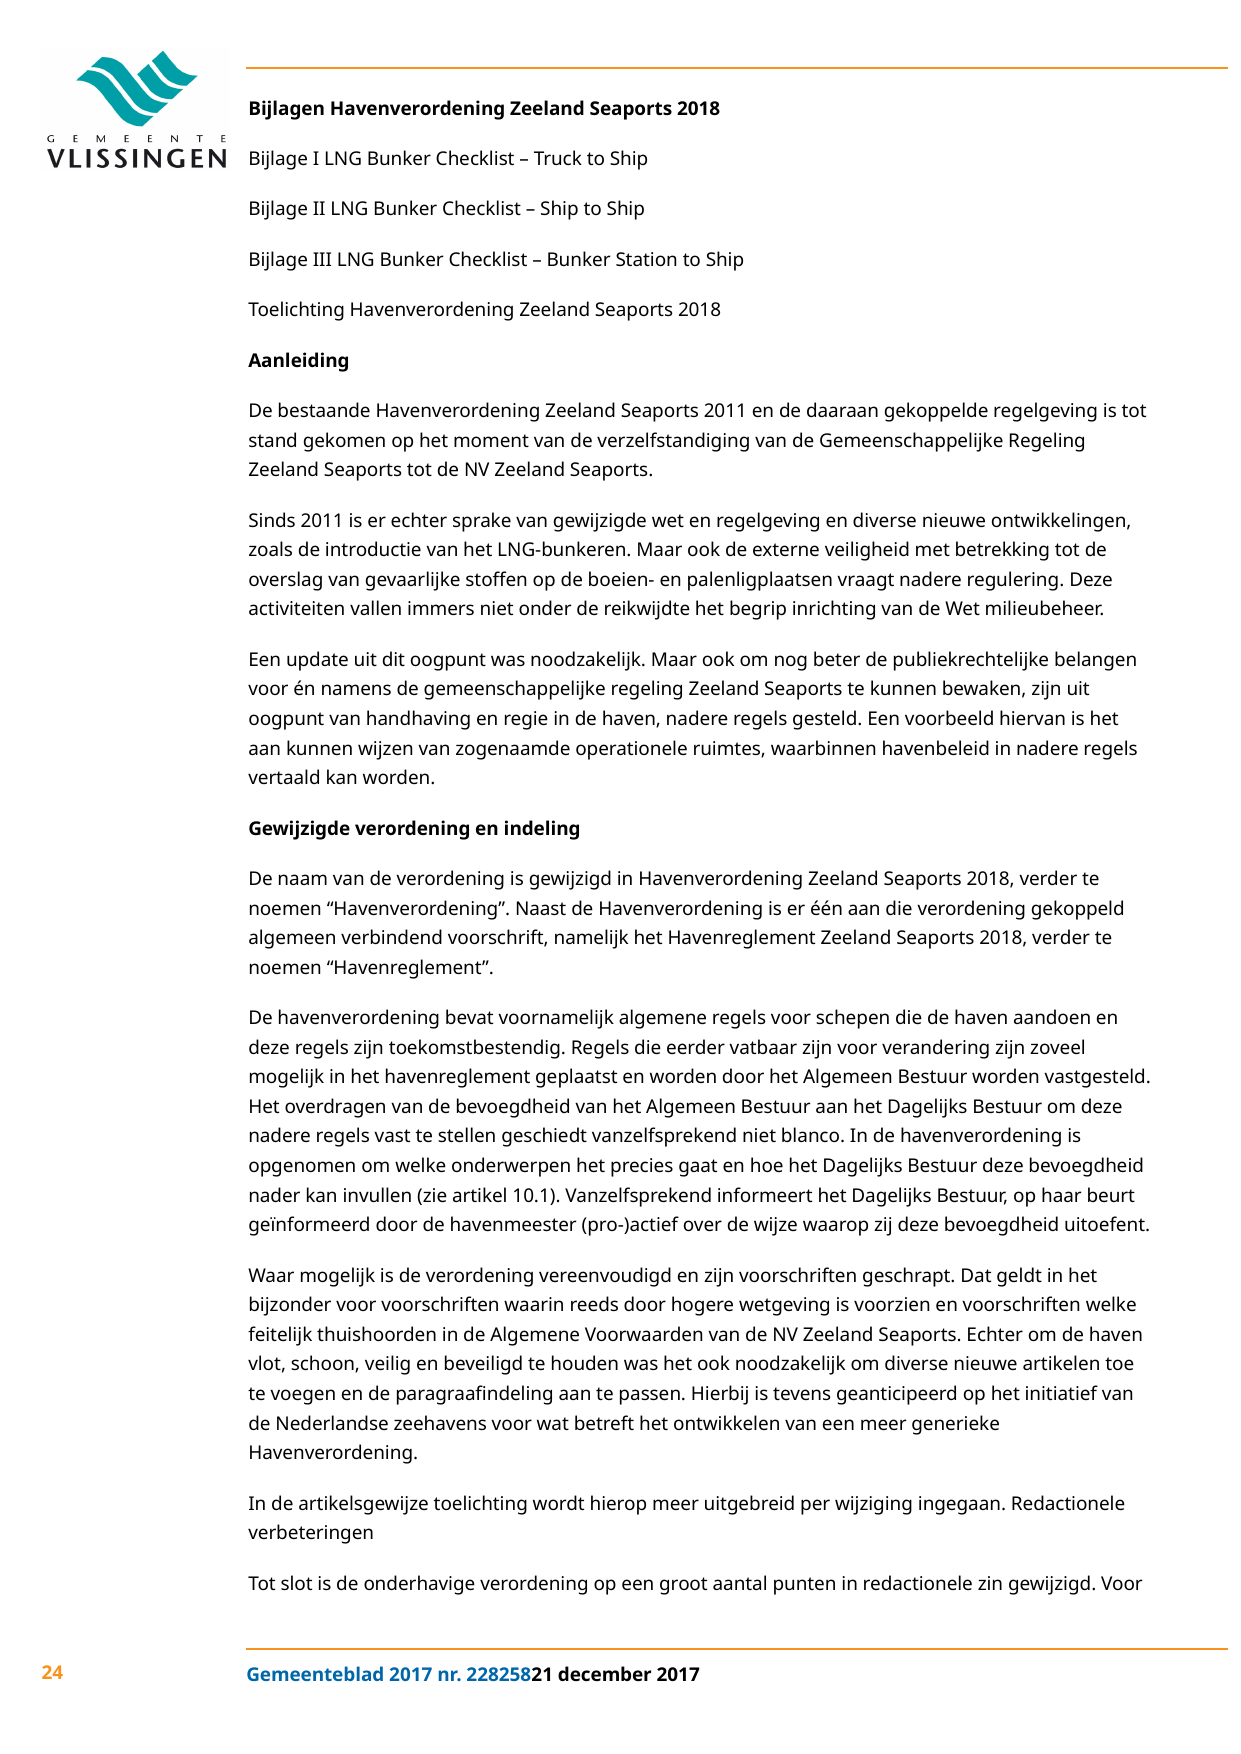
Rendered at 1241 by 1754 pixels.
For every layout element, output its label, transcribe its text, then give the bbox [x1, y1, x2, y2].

text Bijlage III LNG Bunker Checklist – Bunker Station to Ship [248, 246, 1152, 272]
text De naam van de verordening is gewijzigd in Havenverordening Zeeland Seaports 2018, verder te noemen “Havenverordening”. Naast de Havenverordening is er één aan die verordening gekoppeld algemeen verbindend voorschrift, namelijk het Havenreglement Zeeland Seaports 2018, verder te noemen “Havenreglement”. [248, 865, 1152, 980]
text De bestaande Havenverordening Zeeland Seaports 2011 en de daaraan gekoppelde regelgeving is tot stand gekomen op het moment van de verzelfstandiging van de Gemeenschappelijke Regeling Zeeland Seaports tot de NV Zeeland Seaports. [248, 397, 1152, 482]
text Bijlage II LNG Bunker Checklist – Ship to Ship [248, 196, 1152, 221]
text Gewijzigde verordening en indeling [248, 815, 1152, 841]
text Waar mogelijk is de verordening vereenvoudigd en zijn voorschriften geschrapt. Dat geldt in het bijzonder voor voorschriften waarin reeds door hogere wetgeving is voorzien en voorschriften welke feitelijk thuishoorden in de Algemene Voorwaarden van de NV Zeeland Seaports. Echter om de haven vlot, schoon, veilig en beveiligd te houden was het ook noodzakelijk om diverse nieuwe artikelen toe te voegen en de paragraafindeling aan te passen. Hierbij is tevens geanticipeerd op het initiatief van de Nederlandse zeehavens voor wat betreft het ontwikkelen van een meer generieke Havenverordening. [248, 1262, 1152, 1465]
text Toelichting Havenverordening Zeeland Seaports 2018 [248, 296, 1152, 322]
text In de artikelsgewijze toelichting wordt hierop meer uitgebreid per wijziging ingegaan. Redactionele verbeteringen [248, 1490, 1152, 1545]
text Een update uit dit oogpunt was noodzakelijk. Maar ook om nog beter de publiekrechtelijke belangen voor én namens de gemeenschappelijke regeling Zeeland Seaports te kunnen bewaken, zijn uit oogpunt van handhaving en regie in de haven, nadere regels gesteld. Een voorbeeld hiervan is het aan kunnen wijzen van zogenaamde operationele ruimtes, waarbinnen havenbeleid in nadere regels vertaald kan worden. [248, 646, 1152, 790]
text Aanleiding [248, 347, 1152, 373]
text Bijlagen Havenverordening Zeeland Seaports 2018 [248, 95, 1152, 121]
text Tot slot is de onderhavige verordening op een groot aantal punten in redactionele zin gewijzigd. Voor [248, 1570, 1152, 1596]
text De havenverordening bevat voornamelijk algemene regels voor schepen die de haven aandoen en deze regels zijn toekomstbestendig. Regels die eerder vatbaar zijn voor verandering zijn zoveel mogelijk in het havenreglement geplaatst en worden door het Algemeen Bestuur worden vastgesteld. Het overdragen van de bevoegdheid van het Algemeen Bestuur aan het Dagelijks Bestuur om deze nadere regels vast te stellen geschiedt vanzelfsprekend niet blanco. In de havenverordening is opgenomen om welke onderwerpen het precies gaat en hoe het Dagelijks Bestuur deze bevoegdheid nader kan invullen (zie artikel 10.1). Vanzelfsprekend informeert het Dagelijks Bestuur, op haar beurt geïnformeerd door de havenmeester (pro-)actief over de wijze waarop zij deze bevoegdheid uitoefent. [248, 1004, 1152, 1237]
text Bijlage I LNG Bunker Checklist – Truck to Ship [248, 145, 1152, 171]
text Sinds 2011 is er echter sprake van gewijzigde wet en regelgeving en diverse nieuwe ontwikkelingen, zoals de introductie van het LNG-bunkeren. Maar ook de externe veiligheid met betrekking tot de overslag van gevaarlijke stoffen op de boeien- en palenligplaatsen vraagt nadere regulering. Deze activiteiten vallen immers niet onder de reikwijdte het begrip inrichting van de Wet milieubeheer. [248, 507, 1152, 621]
picture [41, 47, 231, 172]
